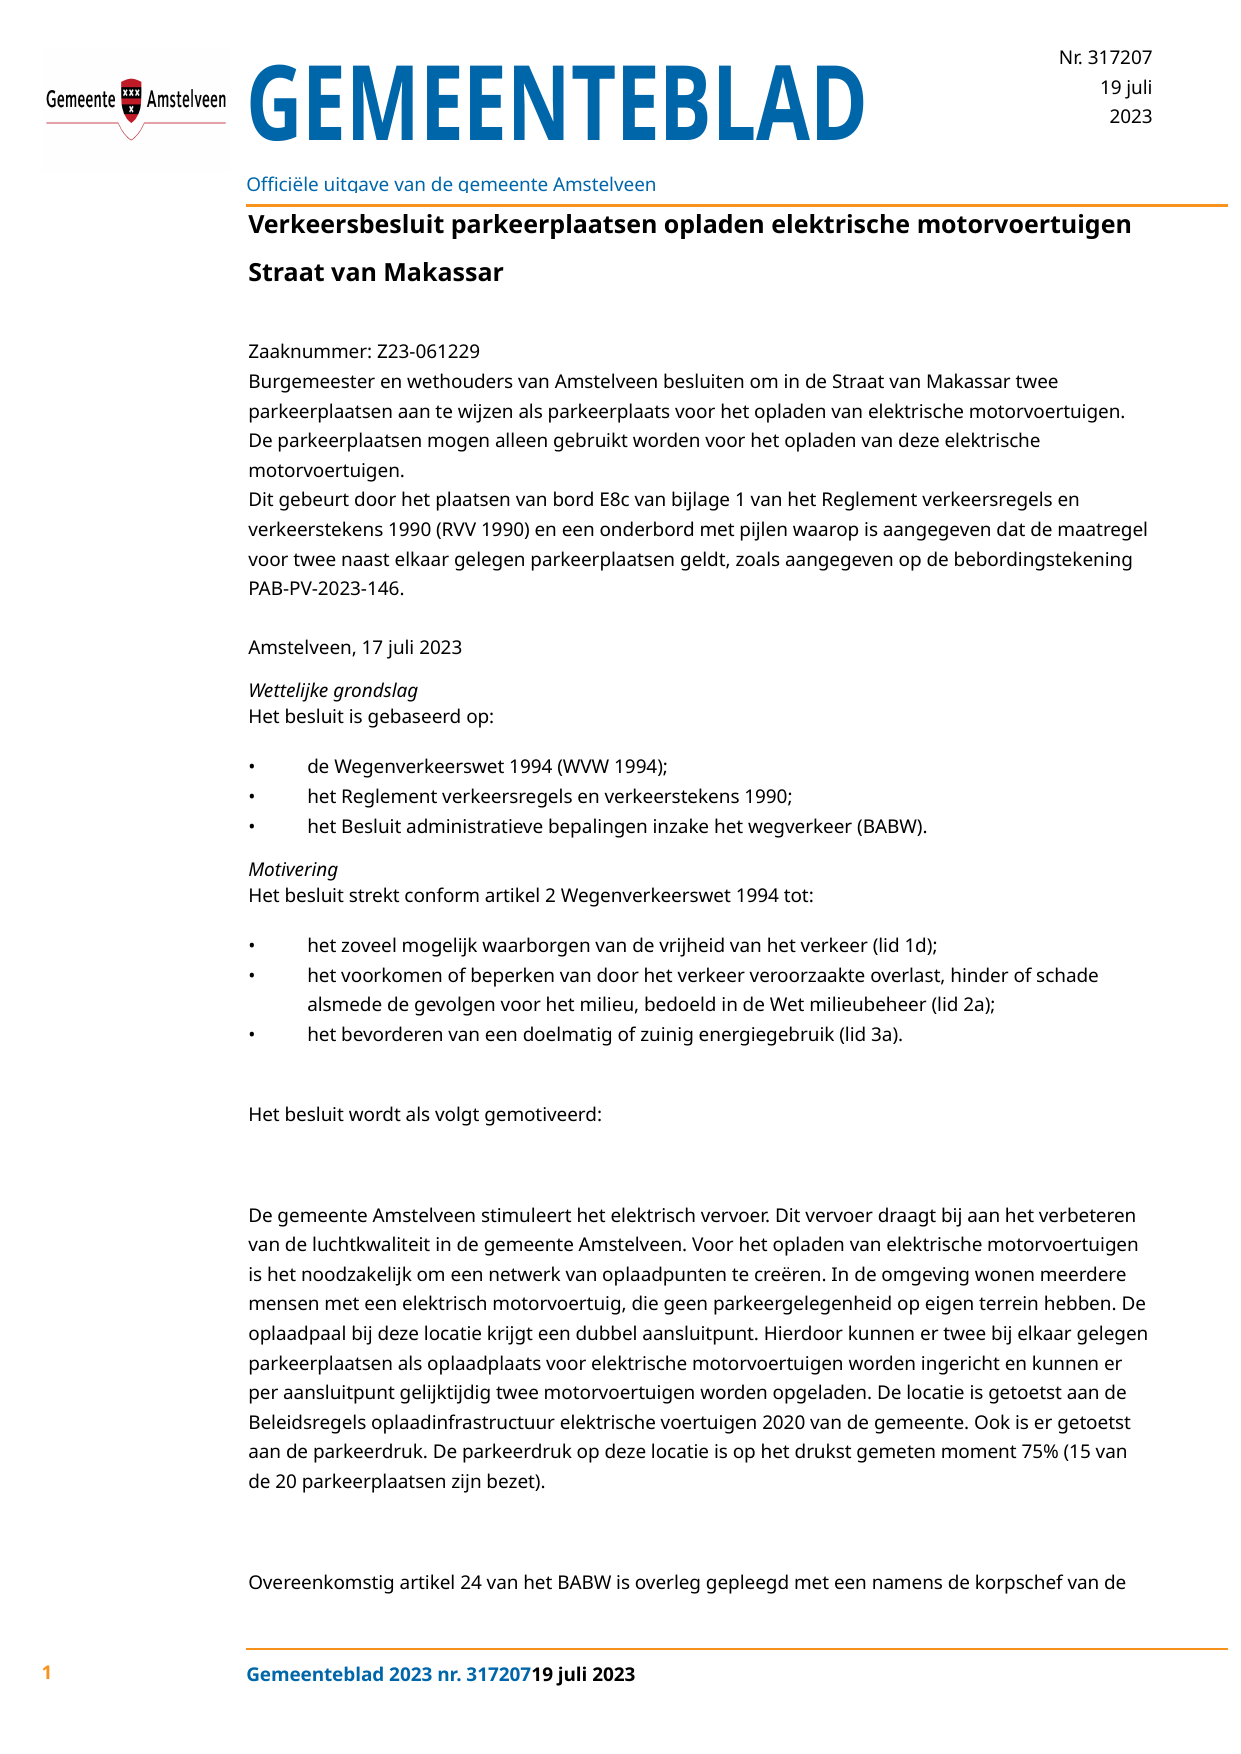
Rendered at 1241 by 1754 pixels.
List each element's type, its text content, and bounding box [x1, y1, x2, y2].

list het zoveel mogelijk waarborgen van de vrijheid van het verkeer (lid 1d); [248, 932, 1152, 958]
text Burgemeester en wethouders van Amstelveen besluiten om in de Straat van Makassar twee parkeerplaatsen aan te wijzen als parkeerplaats voor het opladen van elektrische motorvoertuigen. De parkeerplaatsen mogen alleen gebruikt worden voor het opladen van deze elektrische motorvoertuigen. [248, 368, 1152, 483]
text Motivering [248, 856, 1152, 882]
text Het besluit is gebaseerd op: [248, 703, 1152, 729]
list de Wegenverkeerswet 1994 (WVW 1994); [248, 754, 1152, 779]
text Overeenkomstig artikel 24 van het BABW is overleg gepleegd met een namens de korpschef van de [248, 1569, 1152, 1594]
list het voorkomen of beperken van door het verkeer veroorzaakte overlast, hinder of schade alsmede de gevolgen voor het milieu, bedoeld in de Wet milieubeheer (lid 2a); [248, 962, 1152, 1017]
list het Reglement verkeersregels en verkeerstekens 1990; [248, 783, 1152, 809]
text Wettelijke grondslag [248, 678, 1152, 703]
picture [41, 47, 231, 172]
text Verkeersbesluit parkeerplaatsen opladen elektrische motorvoertuigen Straat van Makassar [248, 207, 1152, 288]
text Het besluit strekt conform artikel 2 Wegenverkeerswet 1994 tot: [248, 882, 1152, 907]
text Amstelveen, 17 juli 2023 [248, 634, 1152, 660]
list het bevorderen van een doelmatig of zuinig energiegebruik (lid 3a). [248, 1021, 1152, 1047]
text Het besluit wordt als volgt gemotiveerd: [248, 1101, 1152, 1127]
text Dit gebeurt door het plaatsen van bord E8c van bijlage 1 van het Reglement verkeersregels en verkeerstekens 1990 (RVV 1990) en een onderbord met pijlen waarop is aangegeven dat de maatregel voor twee naast elkaar gelegen parkeerplaatsen geldt, zoals aangegeven op de bebordingstekening PAB-PV-2023-146. [248, 487, 1152, 601]
text Zaaknummer: Z23-061229 [248, 339, 1152, 364]
list het Besluit administratieve bepalingen inzake het wegverkeer (BABW). [248, 813, 1152, 839]
text De gemeente Amstelveen stimuleert het elektrisch vervoer. Dit vervoer draagt bij aan het verbeteren van de luchtkwaliteit in de gemeente Amstelveen. Voor het opladen van elektrische motorvoertuigen is het noodzakelijk om een netwerk van oplaadpunten te creëren. In de omgeving wonen meerdere mensen met een elektrisch motorvoertuig, die geen parkeergelegenheid op eigen terrein hebben. De oplaadpaal bij deze locatie krijgt een dubbel aansluitpunt. Hierdoor kunnen er twee bij elkaar gelegen parkeerplaatsen als oplaadplaats voor elektrische motorvoertuigen worden ingericht en kunnen er per aansluitpunt gelijktijdig twee motorvoertuigen worden opgeladen. De locatie is getoetst aan de Beleidsregels oplaadinfrastructuur elektrische voertuigen 2020 van de gemeente. Ook is er getoetst aan de parkeerdruk. De parkeerdruk op deze locatie is op het drukst gemeten moment 75% (15 van de 20 parkeerplaatsen zijn bezet). [248, 1202, 1152, 1494]
